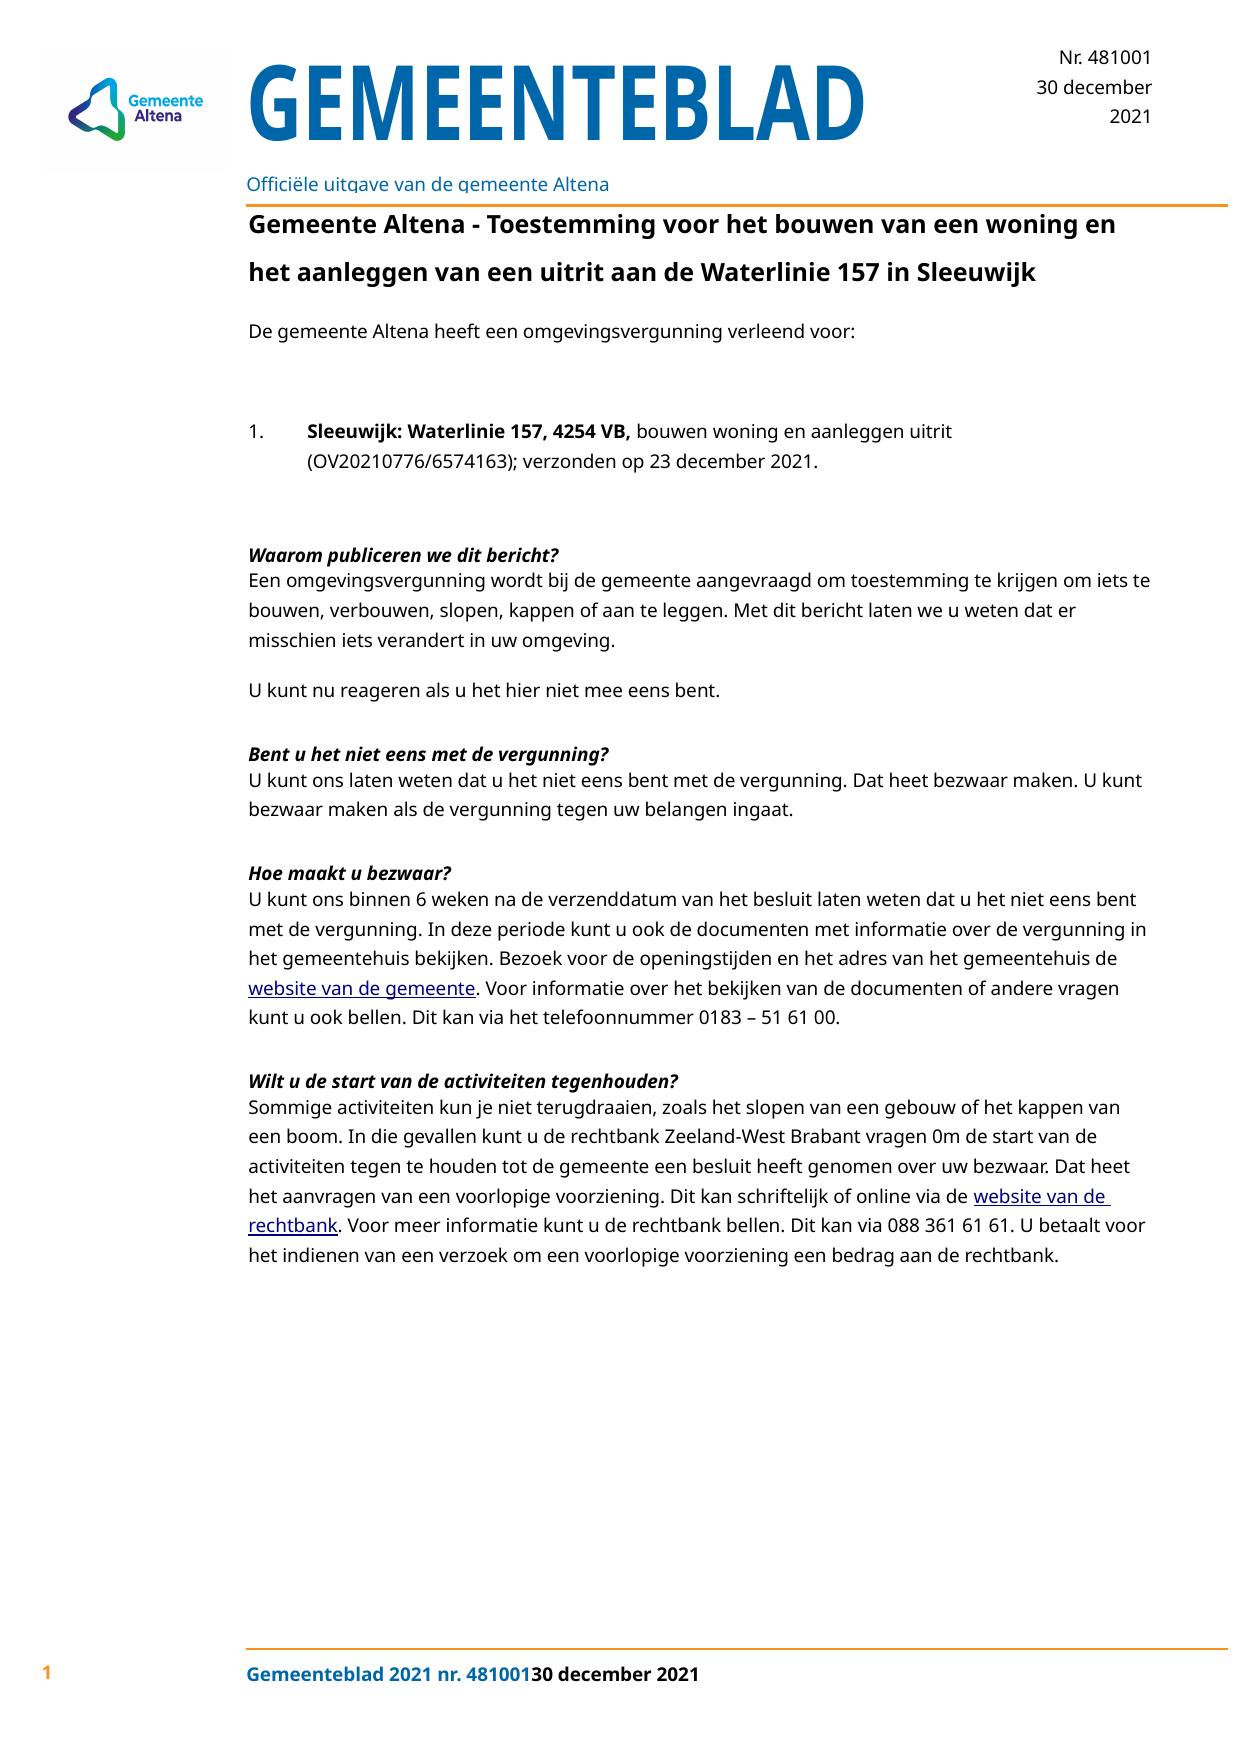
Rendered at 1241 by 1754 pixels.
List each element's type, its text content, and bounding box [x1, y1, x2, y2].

text De gemeente Altena heeft een omgevingsvergunning verleend voor: [248, 318, 1152, 344]
text Een omgevingsvergunning wordt bij de gemeente aangevraagd om toestemming te krijgen om iets te bouwen, verbouwen, slopen, kappen of aan te leggen. Met dit bericht laten we u weten dat er misschien iets verandert in uw omgeving. [248, 568, 1152, 652]
text U kunt nu reageren als u het hier niet mee eens bent. [248, 677, 1152, 703]
text U kunt ons binnen 6 weken na de verzenddatum van het besluit laten weten dat u het niet eens bent met de vergunning. In deze periode kunt u ook de documenten met informatie over de vergunning in het gemeentehuis bekijken. Bezoek voor de openingstijden en het adres van het gemeentehuis de website van de gemeente. Voor informatie over het bekijken van de documenten of andere vragen kunt u ook bellen. Dit kan via het telefoonnummer 0183 – 51 61 00. [248, 886, 1152, 1030]
text Wilt u de start van de activiteiten tegenhouden? [248, 1068, 1152, 1094]
text Gemeente Altena - Toestemming voor het bouwen van een woning en het aanleggen van een uitrit aan de Waterlinie 157 in Sleeuwijk [248, 207, 1152, 288]
text Bent u het niet eens met de vergunning? [248, 741, 1152, 767]
text Waarom publiceren we dit bericht? [248, 542, 1152, 568]
list Sleeuwijk: Waterlinie 157, 4254 VB, bouwen woning en aanleggen uitrit (OV20210776/6574163); verzonden op 23 december 2021. [248, 419, 1152, 474]
text U kunt ons laten weten dat u het niet eens bent met de vergunning. Dat heet bezwaar maken. U kunt bezwaar maken als de vergunning tegen uw belangen ingaat. [248, 767, 1152, 822]
picture [41, 47, 231, 172]
text Hoe maakt u bezwaar? [248, 860, 1152, 886]
text Sommige activiteiten kun je niet terugdraaien, zoals het slopen van een gebouw of het kappen van een boom. In die gevallen kunt u de rechtbank Zeeland-West Brabant vragen 0m de start van de activiteiten tegen te houden tot de gemeente een besluit heeft genomen over uw bezwaar. Dat heet het aanvragen van een voorlopige voorziening. Dit kan schriftelijk of online via de website van de rechtbank. Voor meer informatie kunt u de rechtbank bellen. Dit kan via 088 361 61 61. U betaalt voor het indienen van een verzoek om een voorlopige voorziening een bedrag aan de rechtbank. [248, 1094, 1152, 1268]
